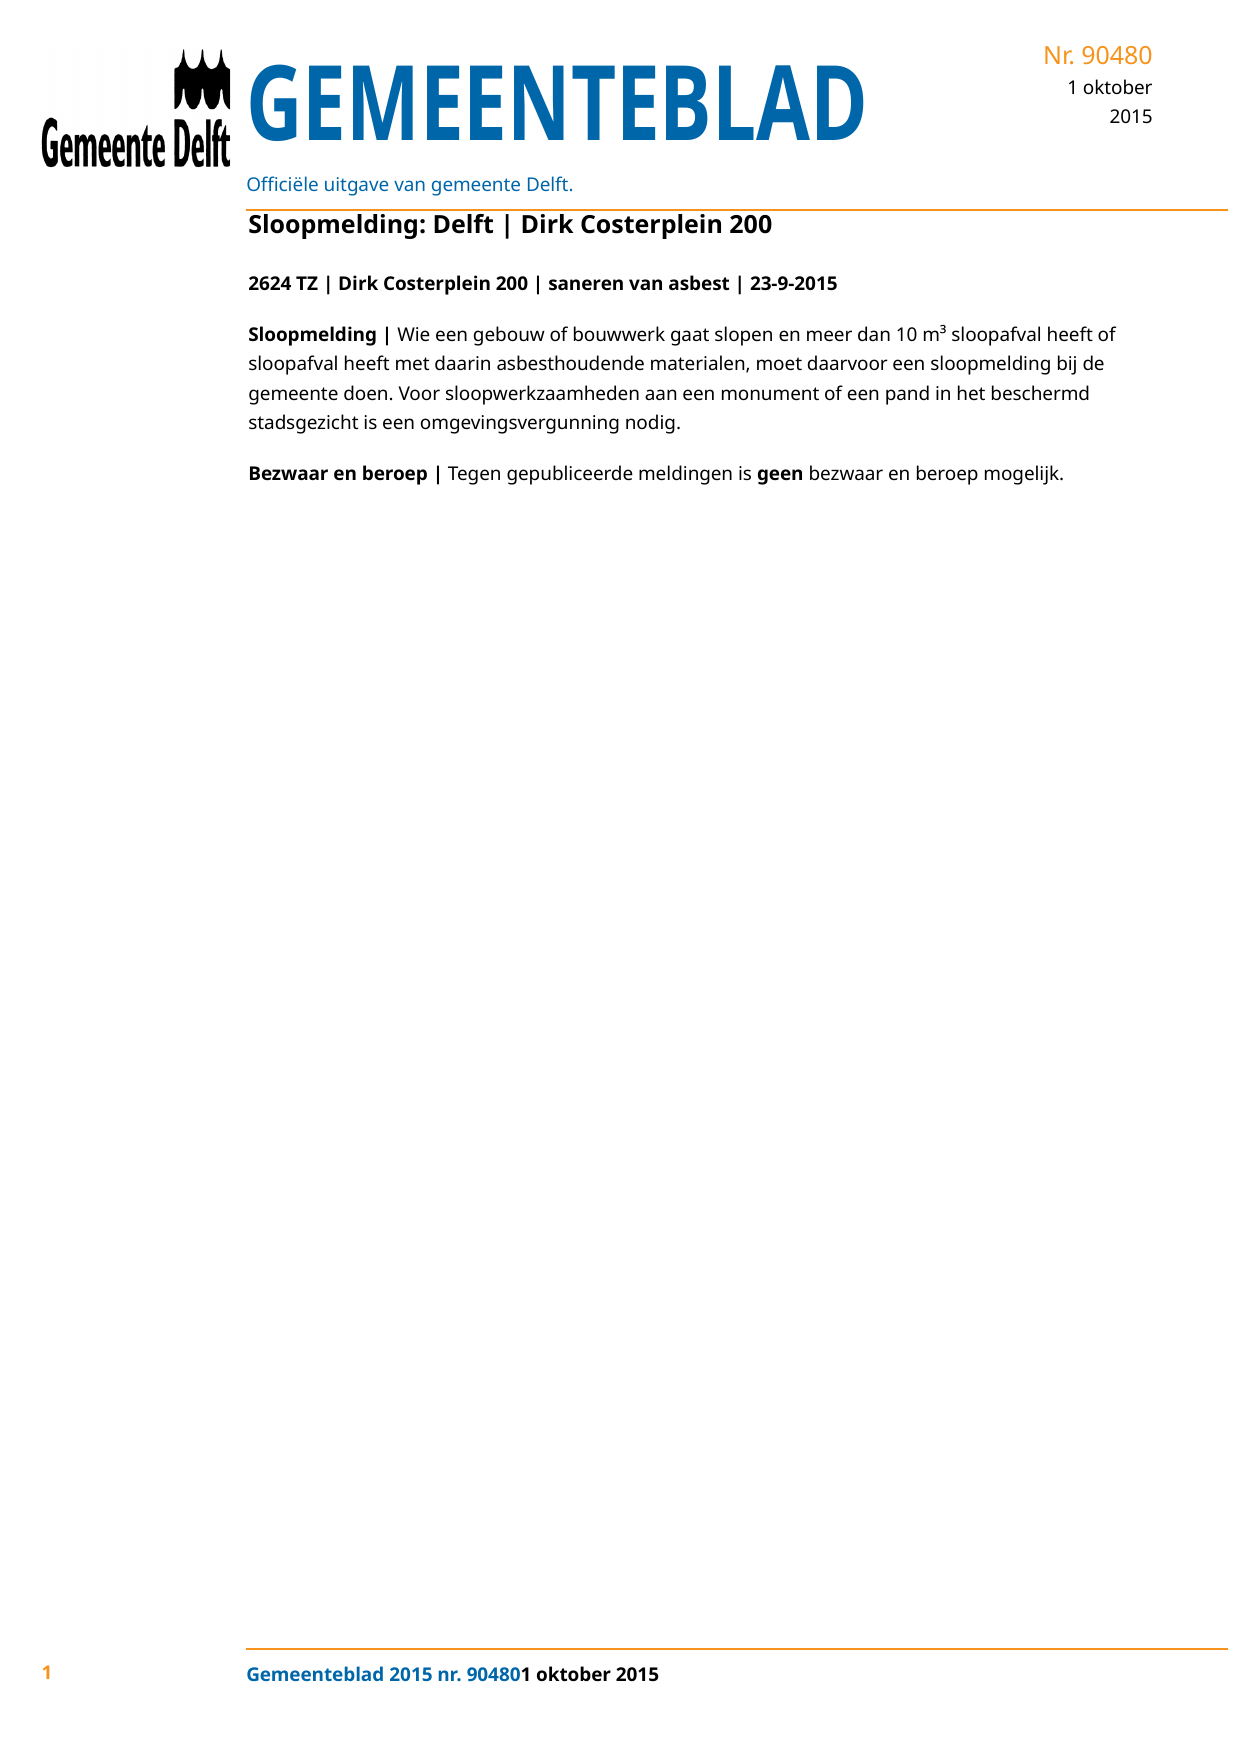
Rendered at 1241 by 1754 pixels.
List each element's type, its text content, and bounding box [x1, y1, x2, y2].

text Sloopmelding: Delft | Dirk Costerplein 200 [248, 211, 1152, 241]
picture [41, 47, 231, 172]
text Sloopmelding | Wie een gebouw of bouwwerk gaat slopen en meer dan 10 m³ sloopafval heeft of sloopafval heeft met daarin asbesthoudende materialen, moet daarvoor een sloopmelding bij de gemeente doen. Voor sloopwerkzaamheden aan een monument of een pand in het beschermd stadsgezicht is een omgevingsvergunning nodig. [248, 321, 1152, 435]
text Bezwaar en beroep | Tegen gepubliceerde meldingen is geen bezwaar en beroep mogelijk. [248, 460, 1152, 486]
text 2624 TZ | Dirk Costerplein 200 | saneren van asbest | 23-9-2015 [248, 270, 1152, 296]
